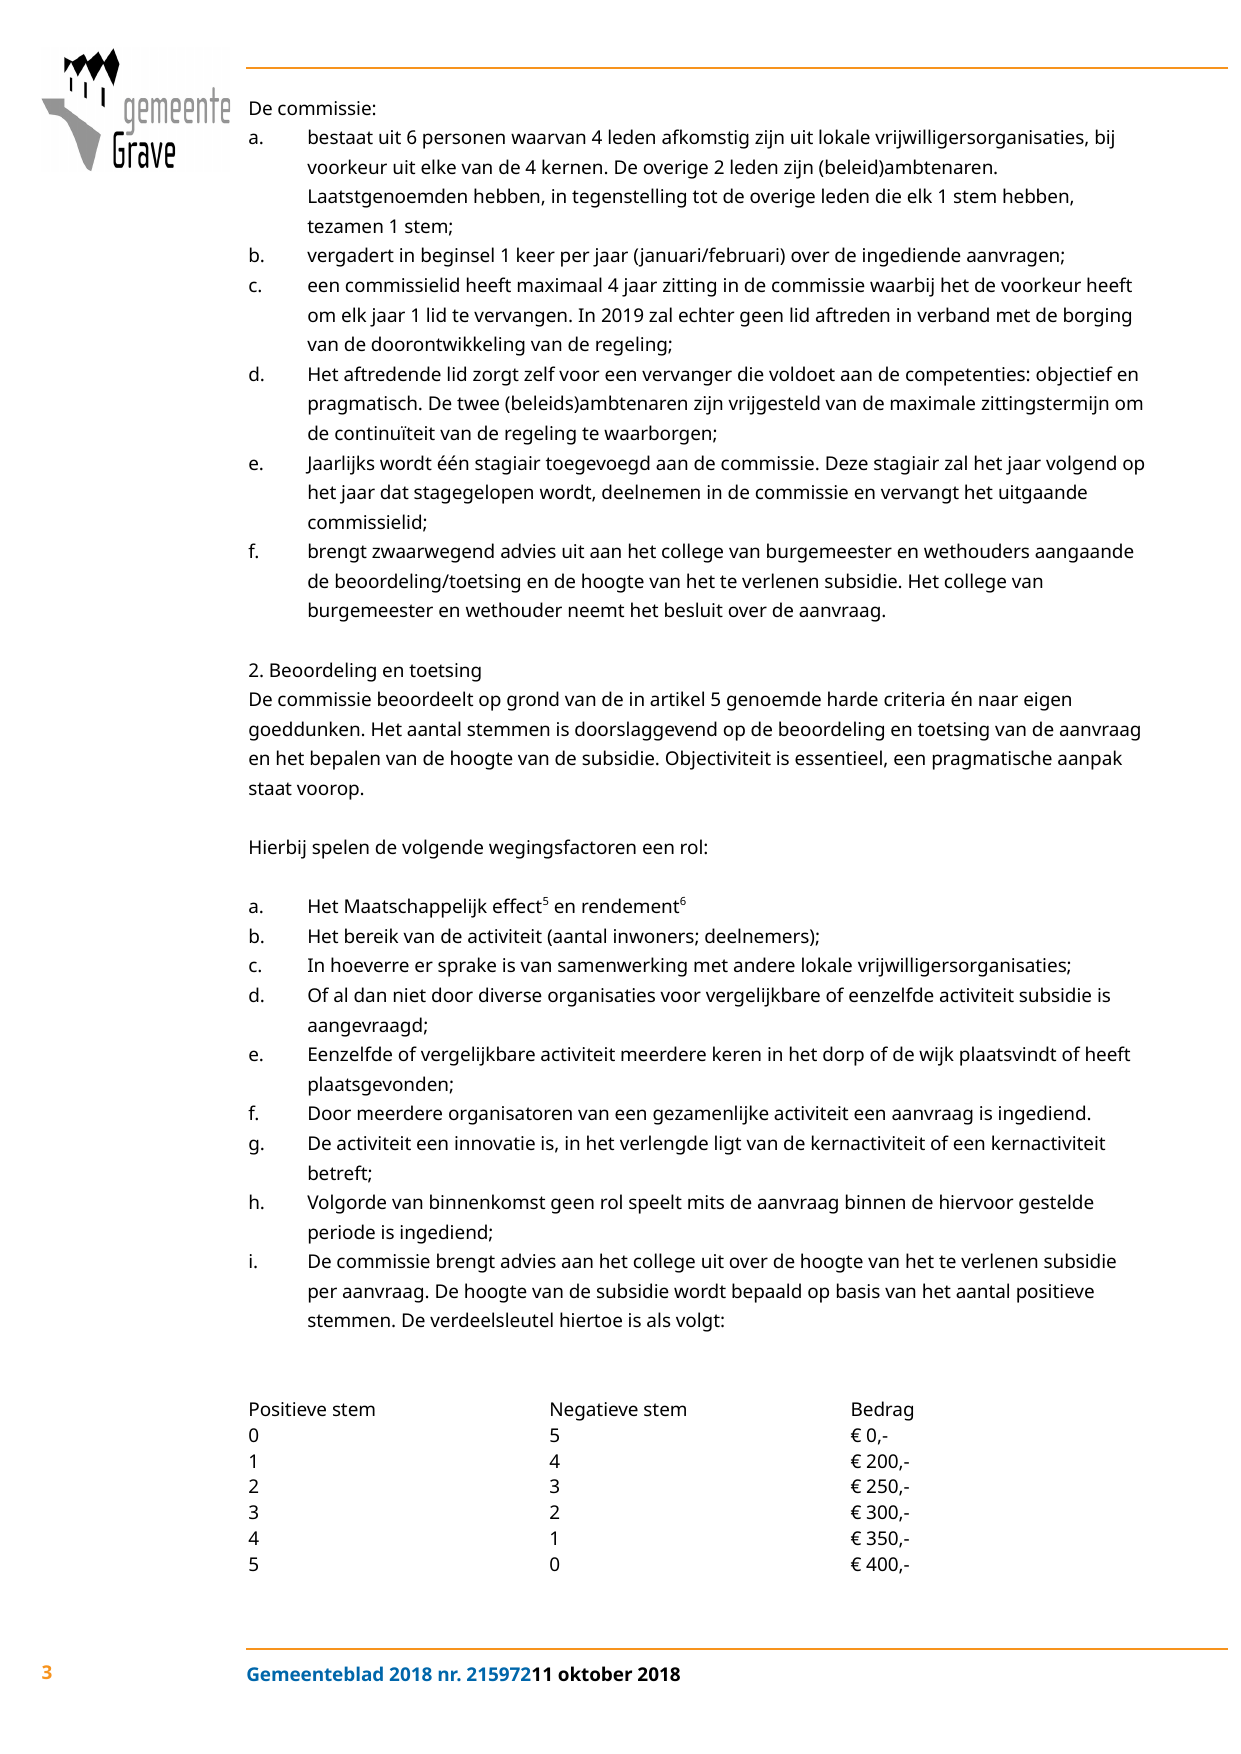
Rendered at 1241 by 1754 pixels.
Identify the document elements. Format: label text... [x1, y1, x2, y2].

text Hierbij spelen de volgende wegingsfactoren een rol: [248, 834, 1152, 860]
table_cell 0 [248, 1422, 549, 1448]
list brengt zwaarwegend advies uit aan het college van burgemeester en wethouders aangaande de beoordeling/toetsing en de hoogte van het te verlenen subsidie. Het college van burgemeester en wethouder neemt het besluit over de aanvraag. [248, 538, 1152, 623]
table_cell 5 [549, 1422, 850, 1448]
list Het Maatschappelijk effect5 en rendement6 [248, 893, 1152, 919]
table_cell 2 [248, 1474, 549, 1499]
list bestaat uit 6 personen waarvan 4 leden afkomstig zijn uit lokale vrijwilligersorganisaties, bij voorkeur uit elke van de 4 kernen. De overige 2 leden zijn (beleid)ambtenaren. Laatstgenoemden hebben, in tegenstelling tot de overige leden die elk 1 stem hebben, tezamen 1 stem; [248, 124, 1152, 239]
table_cell € 250,- [850, 1474, 1152, 1499]
table_cell € 350,- [850, 1525, 1152, 1551]
table_cell 4 [549, 1448, 850, 1474]
table_cell 1 [248, 1448, 549, 1474]
list Het bereik van de activiteit (aantal inwoners; deelnemers); [248, 923, 1152, 949]
list Of al dan niet door diverse organisaties voor vergelijkbare of eenzelfde activiteit subsidie is aangevraagd; [248, 982, 1152, 1038]
table_header Positieve stem [248, 1397, 549, 1422]
list Jaarlijks wordt één stagiair toegevoegd aan de commissie. Deze stagiair zal het jaar volgend op het jaar dat stagegelopen wordt, deelnemen in de commissie en vervangt het uitgaande commissielid; [248, 450, 1152, 535]
table_header Bedrag [850, 1397, 1152, 1422]
table_cell 4 [248, 1525, 549, 1551]
table_cell 5 [248, 1551, 549, 1577]
list een commissielid heeft maximaal 4 jaar zitting in de commissie waarbij het de voorkeur heeft om elk jaar 1 lid te vervangen. In 2019 zal echter geen lid aftreden in verband met de borging van de doorontwikkeling van de regeling; [248, 272, 1152, 357]
table_cell 3 [248, 1500, 549, 1525]
text De commissie beoordeelt op grond van de in artikel 5 genoemde harde criteria én naar eigen [248, 686, 1152, 712]
text goeddunken. Het aantal stemmen is doorslaggevend op de beoordeling en toetsing van de aanvraag en het bepalen van de hoogte van de subsidie. Objectiviteit is essentieel, een pragmatische aanpak staat voorop. [248, 716, 1152, 801]
table_cell 1 [549, 1525, 850, 1551]
text De commissie: [248, 95, 1152, 121]
list vergadert in beginsel 1 keer per jaar (januari/februari) over de ingediende aanvragen; [248, 243, 1152, 268]
list Door meerdere organisatoren van een gezamenlijke activiteit een aanvraag is ingediend. [248, 1101, 1152, 1126]
table_header Negatieve stem [549, 1397, 850, 1422]
table_cell 0 [549, 1551, 850, 1577]
list In hoeverre er sprake is van samenwerking met andere lokale vrijwilligersorganisaties; [248, 953, 1152, 978]
table_cell € 200,- [850, 1448, 1152, 1474]
table_cell € 400,- [850, 1551, 1152, 1577]
table_cell 2 [549, 1500, 850, 1525]
list Eenzelfde of vergelijkbare activiteit meerdere keren in het dorp of de wijk plaatsvindt of heeft plaatsgevonden; [248, 1041, 1152, 1097]
table_cell € 0,- [850, 1422, 1152, 1448]
text 2. Beoordeling en toetsing [248, 657, 1152, 683]
table_cell € 300,- [850, 1500, 1152, 1525]
picture [41, 47, 231, 172]
table_cell 3 [549, 1474, 850, 1499]
list Het aftredende lid zorgt zelf voor een vervanger die voldoet aan de competenties: objectief en pragmatisch. De twee (beleids)ambtenaren zijn vrijgesteld van de maximale zittingstermijn om de continuïteit van de regeling te waarborgen; [248, 361, 1152, 446]
list De activiteit een innovatie is, in het verlengde ligt van de kernactiviteit of een kernactiviteit betreft; [248, 1130, 1152, 1186]
list De commissie brengt advies aan het college uit over de hoogte van het te verlenen subsidie per aanvraag. De hoogte van de subsidie wordt bepaald op basis van het aantal positieve stemmen. De verdeelsleutel hiertoe is als volgt: [248, 1248, 1152, 1333]
list Volgorde van binnenkomst geen rol speelt mits de aanvraag binnen de hiervoor gestelde periode is ingediend; [248, 1189, 1152, 1245]
